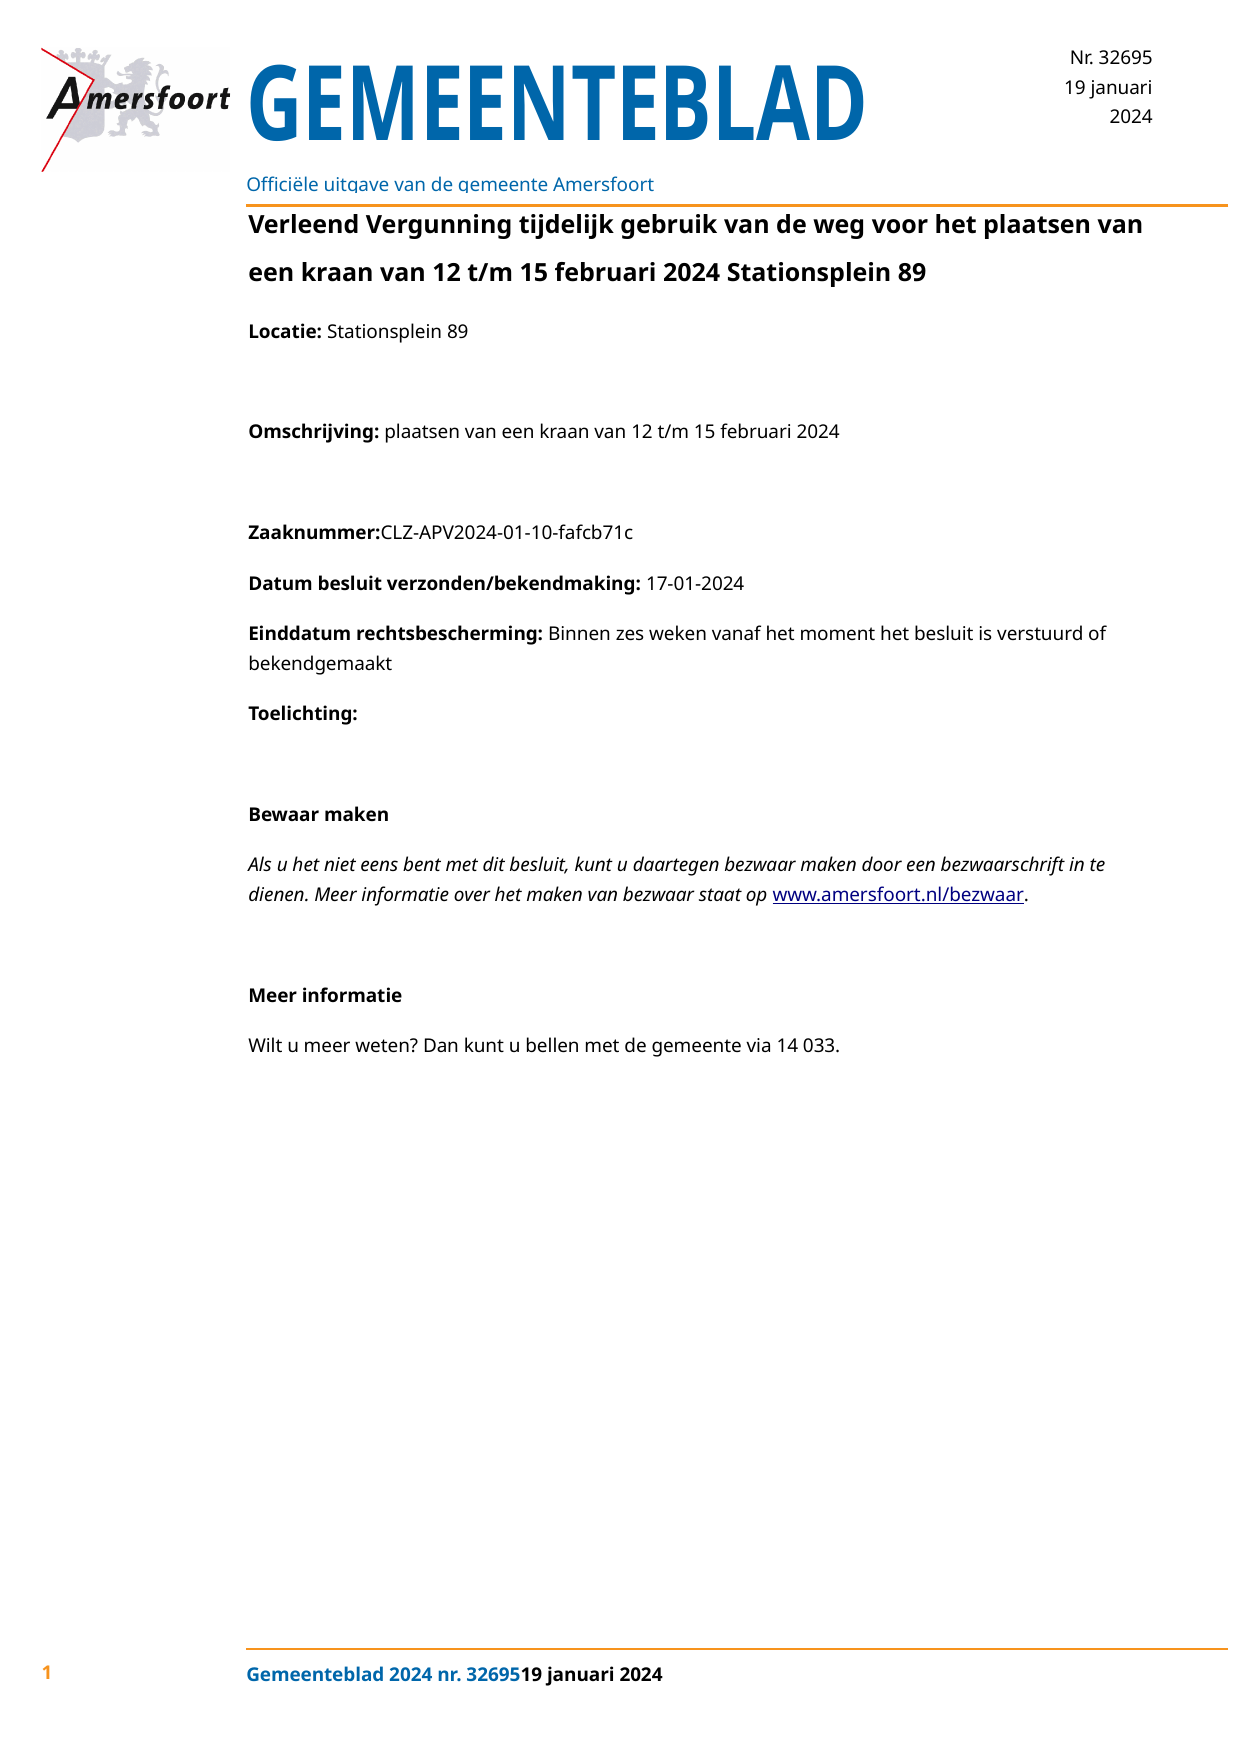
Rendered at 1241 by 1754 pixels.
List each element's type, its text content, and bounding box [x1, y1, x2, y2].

text Bewaar maken [248, 801, 1152, 827]
picture [41, 47, 231, 172]
text Omschrijving: plaatsen van een kraan van 12 t/m 15 februari 2024 [248, 419, 1152, 444]
text Einddatum rechtsbescherming: Binnen zes weken vanaf het moment het besluit is verstuurd of bekendgemaakt [248, 620, 1152, 676]
text Zaaknummer:CLZ-APV2024-01-10-fafcb71c [248, 519, 1152, 545]
text Wilt u meer weten? Dan kunt u bellen met de gemeente via 14 033. [248, 1032, 1152, 1058]
text Datum besluit verzonden/bekendmaking: 17-01-2024 [248, 570, 1152, 596]
text Locatie: Stationsplein 89 [248, 318, 1152, 344]
text Als u het niet eens bent met dit besluit, kunt u daartegen bezwaar maken door een bezwaarschrift in te dienen. Meer informatie over het maken van bezwaar staat op www.amersfoort.nl/bezwaar. [248, 852, 1152, 907]
text Toelichting: [248, 700, 1152, 726]
text Verleend Vergunning tijdelijk gebruik van de weg voor het plaatsen van een kraan van 12 t/m 15 februari 2024 Stationsplein 89 [248, 207, 1152, 288]
text Meer informatie [248, 982, 1152, 1008]
